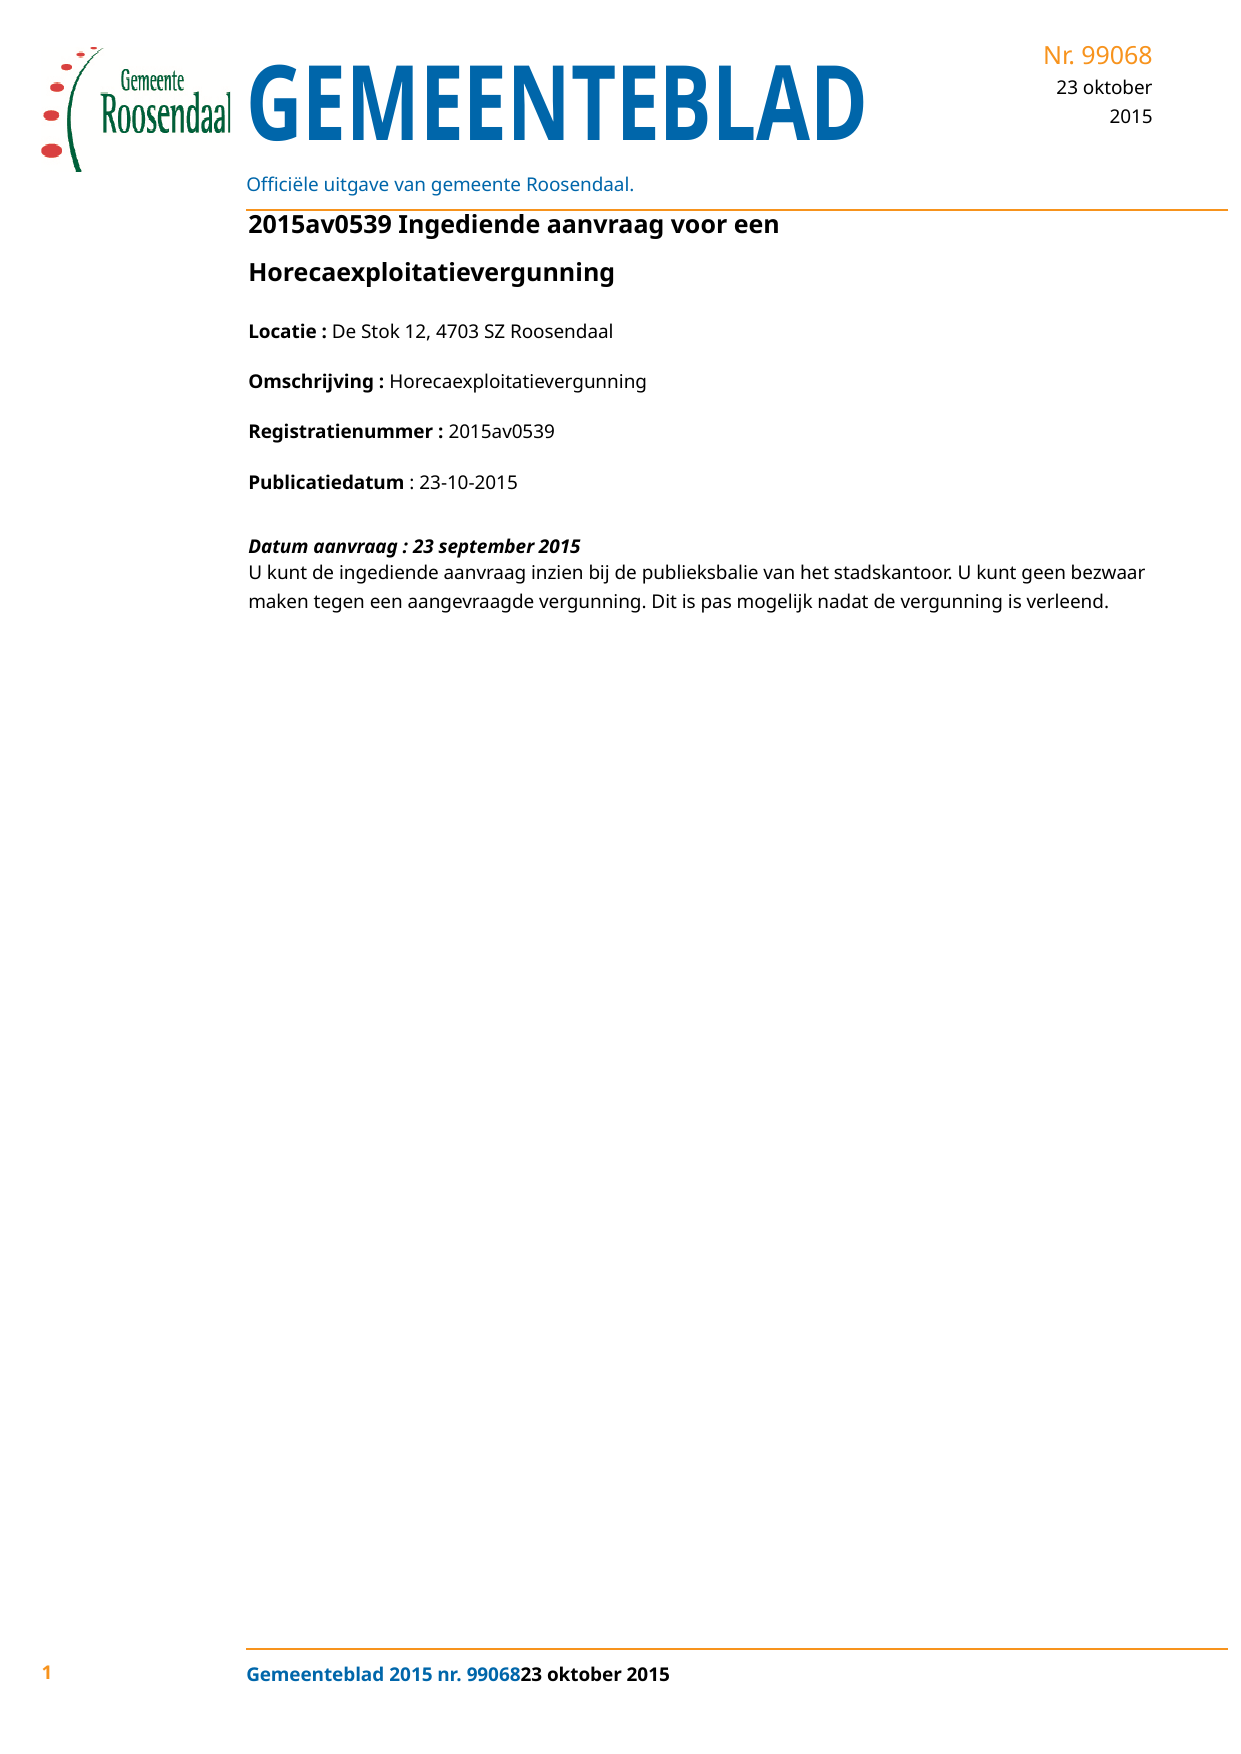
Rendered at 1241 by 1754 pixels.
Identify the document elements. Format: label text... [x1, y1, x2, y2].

text Registratienummer : 2015av0539 [248, 419, 1152, 444]
picture [41, 47, 231, 172]
text 2015av0539 Ingediende aanvraag voor een Horecaexploitatievergunning [248, 211, 1152, 288]
text Omschrijving : Horecaexploitatievergunning [248, 368, 1152, 394]
text Publicatiedatum : 23-10-2015 [248, 469, 1152, 495]
text Datum aanvraag : 23 september 2015 [248, 533, 1152, 559]
text Locatie : De Stok 12, 4703 SZ Roosendaal [248, 318, 1152, 344]
text U kunt de ingediende aanvraag inzien bij de publieksbalie van het stadskantoor. U kunt geen bezwaar maken tegen een aangevraagde vergunning. Dit is pas mogelijk nadat de vergunning is verleend. [248, 559, 1152, 614]
